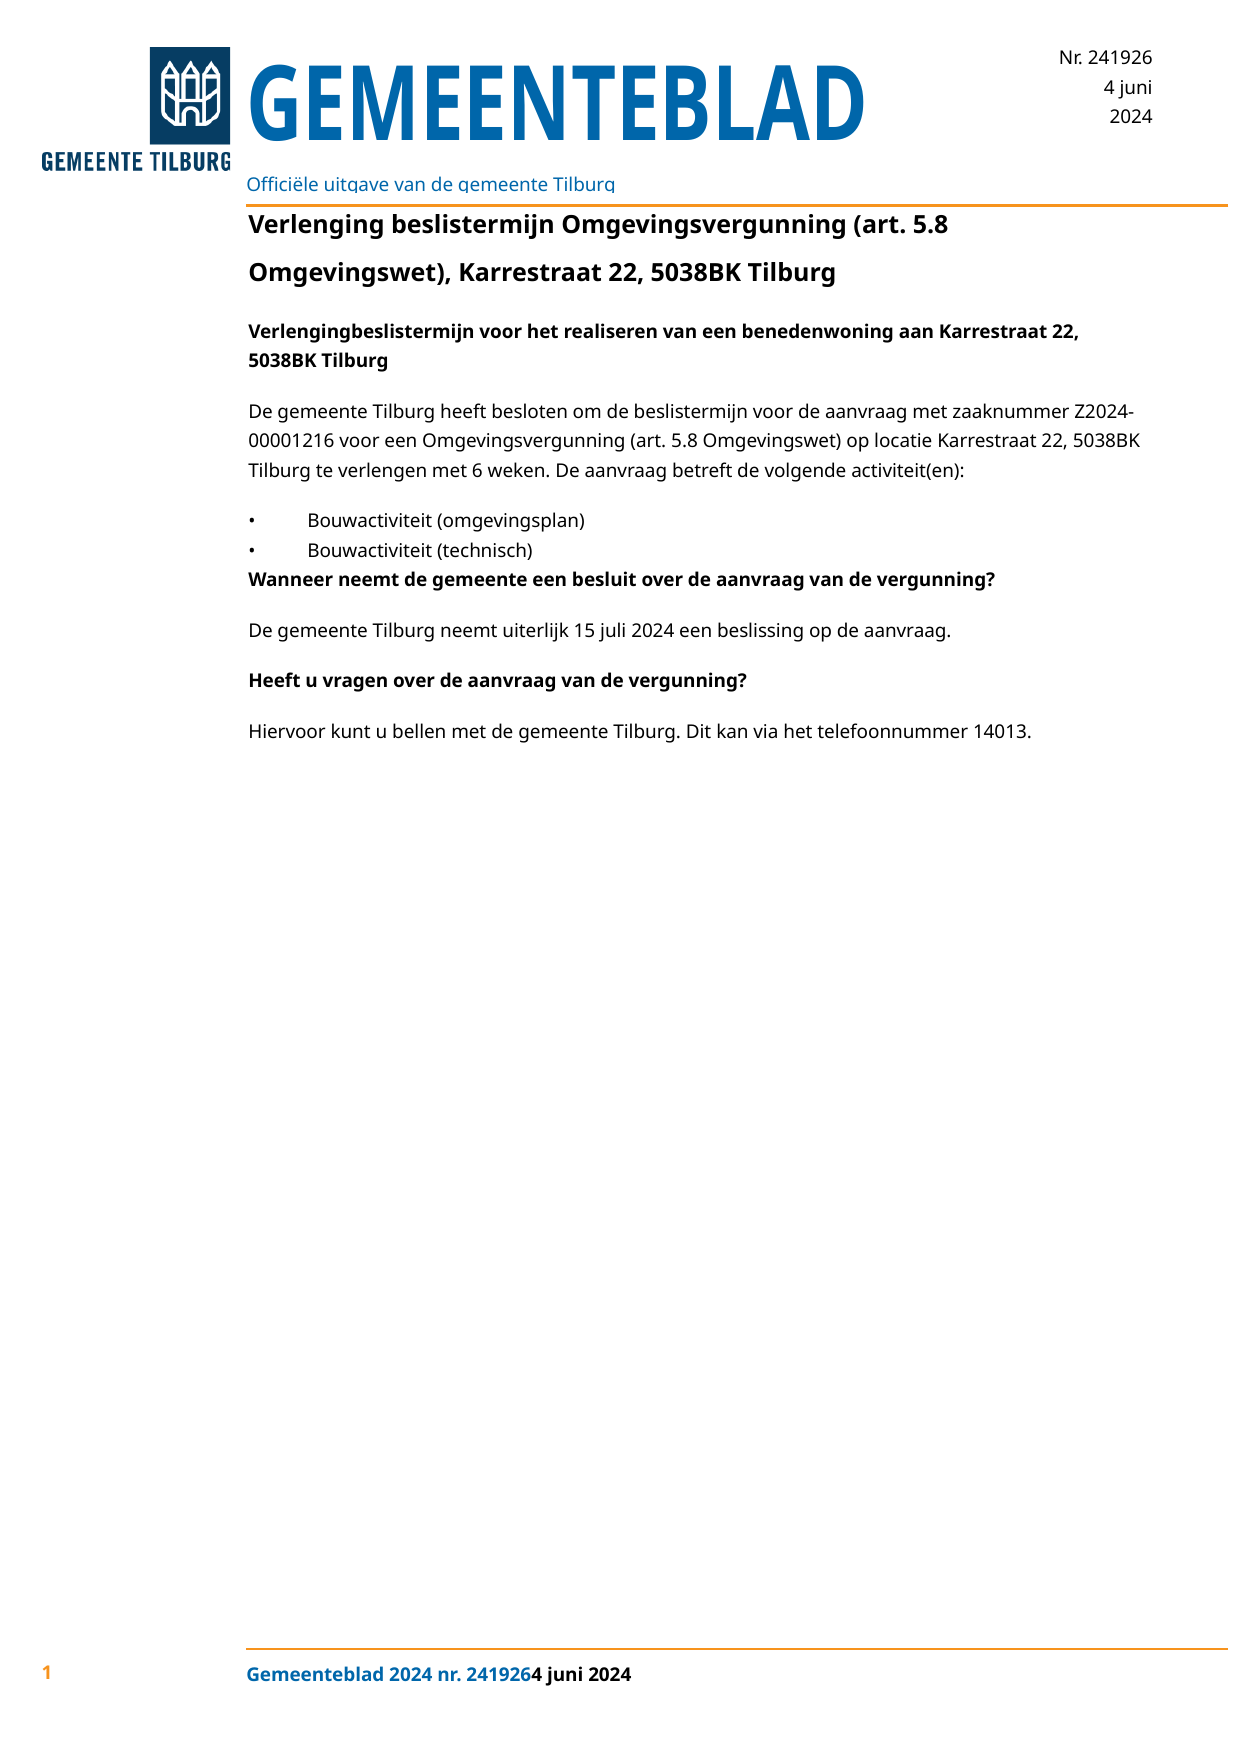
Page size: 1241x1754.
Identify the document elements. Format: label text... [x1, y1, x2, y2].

text Verlengingbeslistermijn voor het realiseren van een benedenwoning aan Karrestraat 22, 5038BK Tilburg [248, 318, 1152, 373]
text Hiervoor kunt u bellen met de gemeente Tilburg. Dit kan via het telefoonnummer 14013. [248, 718, 1152, 744]
text Heeft u vragen over de aanvraag van de vergunning? [248, 667, 1152, 693]
text Wanneer neemt de gemeente een besluit over de aanvraag van de vergunning? [248, 567, 1152, 592]
text De gemeente Tilburg neemt uiterlijk 15 juli 2024 een beslissing op de aanvraag. [248, 617, 1152, 643]
list Bouwactiviteit (technisch) [248, 537, 1152, 563]
text De gemeente Tilburg heeft besloten om de beslistermijn voor de aanvraag met zaaknummer Z2024-00001216 voor een Omgevingsvergunning (art. 5.8 Omgevingswet) op locatie Karrestraat 22, 5038BK Tilburg te verlengen met 6 weken. De aanvraag betreft de volgende activiteit(en): [248, 398, 1152, 483]
text Verlenging beslistermijn Omgevingsvergunning (art. 5.8 Omgevingswet), Karrestraat 22, 5038BK Tilburg [248, 207, 1152, 288]
picture [41, 47, 231, 172]
list Bouwactiviteit (omgevingsplan) [248, 507, 1152, 533]
